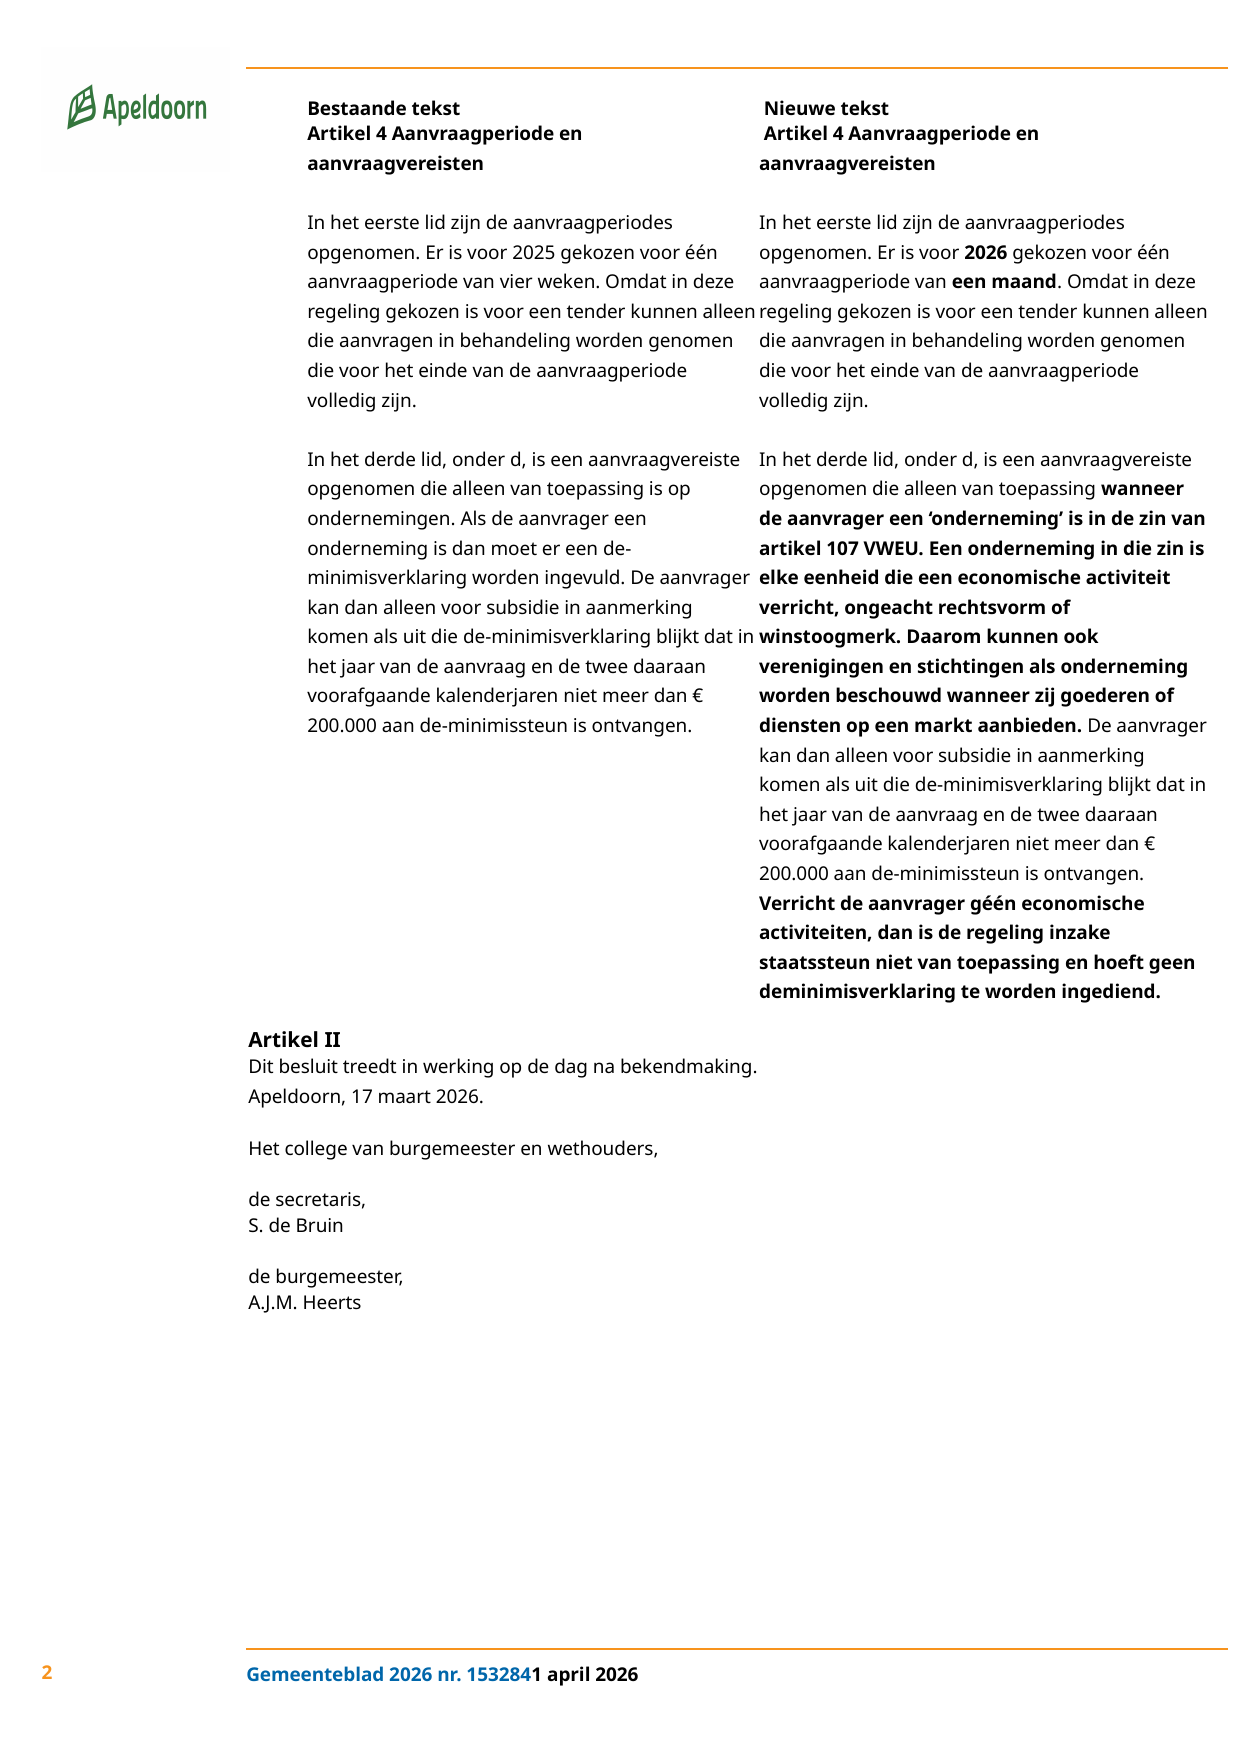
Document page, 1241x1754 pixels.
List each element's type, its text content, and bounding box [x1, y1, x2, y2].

text de burgemeester, [248, 1263, 1152, 1289]
text de secretaris, [248, 1186, 1152, 1212]
text S. de Bruin [248, 1212, 1152, 1238]
table_header Bestaande tekst [307, 95, 759, 121]
picture [41, 47, 231, 172]
table_header Nieuwe tekst [759, 95, 1211, 121]
text Dit besluit treedt in werking op de dag na bekendmaking. [248, 1054, 1152, 1079]
table_cell Artikel 4 Aanvraagperiode en aanvraagvereisten In het eerste lid zijn de aanvraagperiodes opgenomen. Er is voor 2026 gekozen voor één aanvraagperiode van een maand. Omdat in deze regeling gekozen is voor een tender kunnen alleen die aanvragen in behandeling worden genomen die voor het einde van de aanvraagperiode volledig zijn. In het derde lid, onder d, is een aanvraagvereiste opgenomen die alleen van toepassing wanneer de aanvrager een ‘onderneming’ is in de zin van artikel 107 VWEU. Een onderneming in die zin is elke eenheid die een economische activiteit verricht, ongeacht rechtsvorm of winstoogmerk. Daarom kunnen ook verenigingen en stichtingen als onderneming worden beschouwd wanneer zij goederen of diensten op een markt aanbieden. De aanvrager kan dan alleen voor subsidie in aanmerking komen als uit die de-minimisverklaring blijkt dat in het jaar van de aanvraag en de twee daaraan voorafgaande kalenderjaren niet meer dan € 200.000 aan de-minimissteun is ontvangen. Verricht de aanvrager géén economische activiteiten, dan is de regeling inzake staatssteun niet van toepassing en hoeft geen deminimisverklaring te worden ingediend. [759, 121, 1211, 1004]
text Artikel II [248, 1025, 1152, 1054]
text A.J.M. Heerts [248, 1289, 1152, 1315]
text Het college van burgemeester en wethouders, [248, 1135, 1152, 1160]
text Apeldoorn, 17 maart 2026. [248, 1083, 1152, 1109]
table_cell Artikel 4 Aanvraagperiode en aanvraagvereisten In het eerste lid zijn de aanvraagperiodes opgenomen. Er is voor 2025 gekozen voor één aanvraagperiode van vier weken. Omdat in deze regeling gekozen is voor een tender kunnen alleen die aanvragen in behandeling worden genomen die voor het einde van de aanvraagperiode volledig zijn. In het derde lid, onder d, is een aanvraagvereiste opgenomen die alleen van toepassing is op ondernemingen. Als de aanvrager een onderneming is dan moet er een de-minimisverklaring worden ingevuld. De aanvrager kan dan alleen voor subsidie in aanmerking komen als uit die de-minimisverklaring blijkt dat in het jaar van de aanvraag en de twee daaraan voorafgaande kalenderjaren niet meer dan € 200.000 aan de-minimissteun is ontvangen. [307, 121, 759, 1004]
